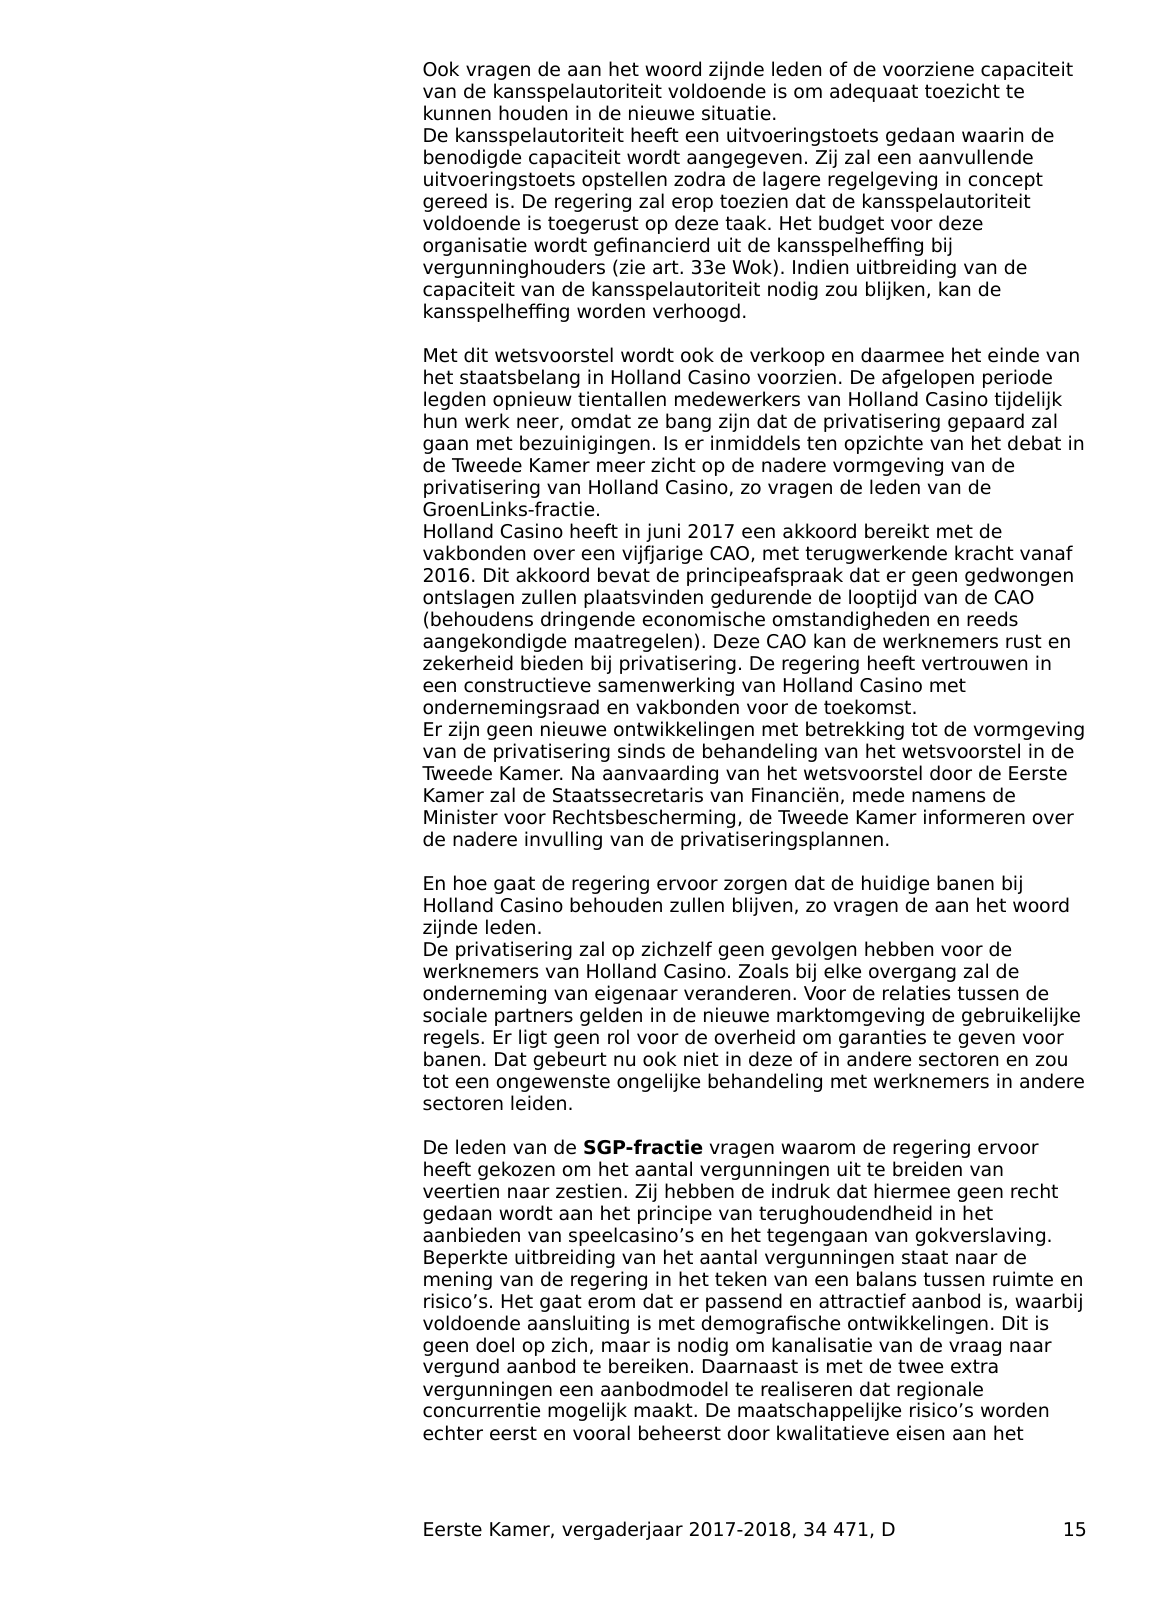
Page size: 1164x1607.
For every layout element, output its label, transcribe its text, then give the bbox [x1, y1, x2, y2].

text Met dit wetsvoorstel wordt ook de verkoop en daarmee het einde van het staatsbelang in Holland Casino voorzien. De afgelopen periode legden opnieuw tientallen medewerkers van Holland Casino tijdelijk hun werk neer, omdat ze bang zijn dat de privatisering gepaard zal gaan met bezuinigingen. Is er inmiddels ten opzichte van het debat in de Tweede Kamer meer zicht op de nadere vormgeving van de privatisering van Holland Casino, zo vragen de leden van de GroenLinks-fractie. [422, 345, 1087, 521]
text De kansspelautoriteit heeft een uitvoeringstoets gedaan waarin de benodigde capaciteit wordt aangegeven. Zij zal een aanvullende uitvoeringstoets opstellen zodra de lagere regelgeving in concept gereed is. De regering zal erop toezien dat de kansspelautoriteit voldoende is toegerust op deze taak. Het budget voor deze organisatie wordt gefinancierd uit de kansspelheffing bij vergunninghouders (zie art. 33e Wok). Indien uitbreiding van de capaciteit van de kansspelautoriteit nodig zou blijken, kan de kansspelheffing worden verhoogd. [422, 125, 1087, 323]
text Ook vragen de aan het woord zijnde leden of de voorziene capaciteit van de kansspelautoriteit voldoende is om adequaat toezicht te kunnen houden in de nieuwe situatie. [422, 59, 1087, 125]
text De privatisering zal op zichzelf geen gevolgen hebben voor de werknemers van Holland Casino. Zoals bij elke overgang zal de onderneming van eigenaar veranderen. Voor de relaties tussen de sociale partners gelden in de nieuwe marktomgeving de gebruikelijke regels. Er ligt geen rol voor de overheid om garanties te geven voor banen. Dat gebeurt nu ook niet in deze of in andere sectoren en zou tot een ongewenste ongelijke behandeling met werknemers in andere sectoren leiden. [422, 939, 1087, 1114]
text En hoe gaat de regering ervoor zorgen dat de huidige banen bij Holland Casino behouden zullen blijven, zo vragen de aan het woord zijnde leden. [422, 873, 1087, 939]
text Er zijn geen nieuwe ontwikkelingen met betrekking tot de vormgeving van de privatisering sinds de behandeling van het wetsvoorstel in de Tweede Kamer. Na aanvaarding van het wetsvoorstel door de Eerste Kamer zal de Staatssecretaris van Financiën, mede namens de Minister voor Rechtsbescherming, de Tweede Kamer informeren over de nadere invulling van de privatiseringsplannen. [422, 719, 1087, 851]
text Beperkte uitbreiding van het aantal vergunningen staat naar de mening van de regering in het teken van een balans tussen ruimte en risico’s. Het gaat erom dat er passend en attractief aanbod is, waarbij voldoende aansluiting is met demografische ontwikkelingen. Dit is geen doel op zich, maar is nodig om kanalisatie van de vraag naar vergund aanbod te bereiken. Daarnaast is met de twee extra vergunningen een aanbodmodel te realiseren dat regionale concurrentie mogelijk maakt. De maatschappelijke risico’s worden echter eerst en vooral beheerst door kwalitatieve eisen aan het [422, 1247, 1087, 1444]
text Holland Casino heeft in juni 2017 een akkoord bereikt met de vakbonden over een vijfjarige CAO, met terugwerkende kracht vanaf 2016. Dit akkoord bevat de principeafspraak dat er geen gedwongen ontslagen zullen plaatsvinden gedurende de looptijd van de CAO (behoudens dringende economische omstandigheden en reeds aangekondigde maatregelen). Deze CAO kan de werknemers rust en zekerheid bieden bij privatisering. De regering heeft vertrouwen in een constructieve samenwerking van Holland Casino met ondernemingsraad en vakbonden voor de toekomst. [422, 521, 1087, 719]
text De leden van de SGP-fractie vragen waarom de regering ervoor heeft gekozen om het aantal vergunningen uit te breiden van veertien naar zestien. Zij hebben de indruk dat hiermee geen recht gedaan wordt aan het principe van terughoudendheid in het aanbieden van speelcasino’s en het tegengaan van gokverslaving. [422, 1137, 1087, 1247]
